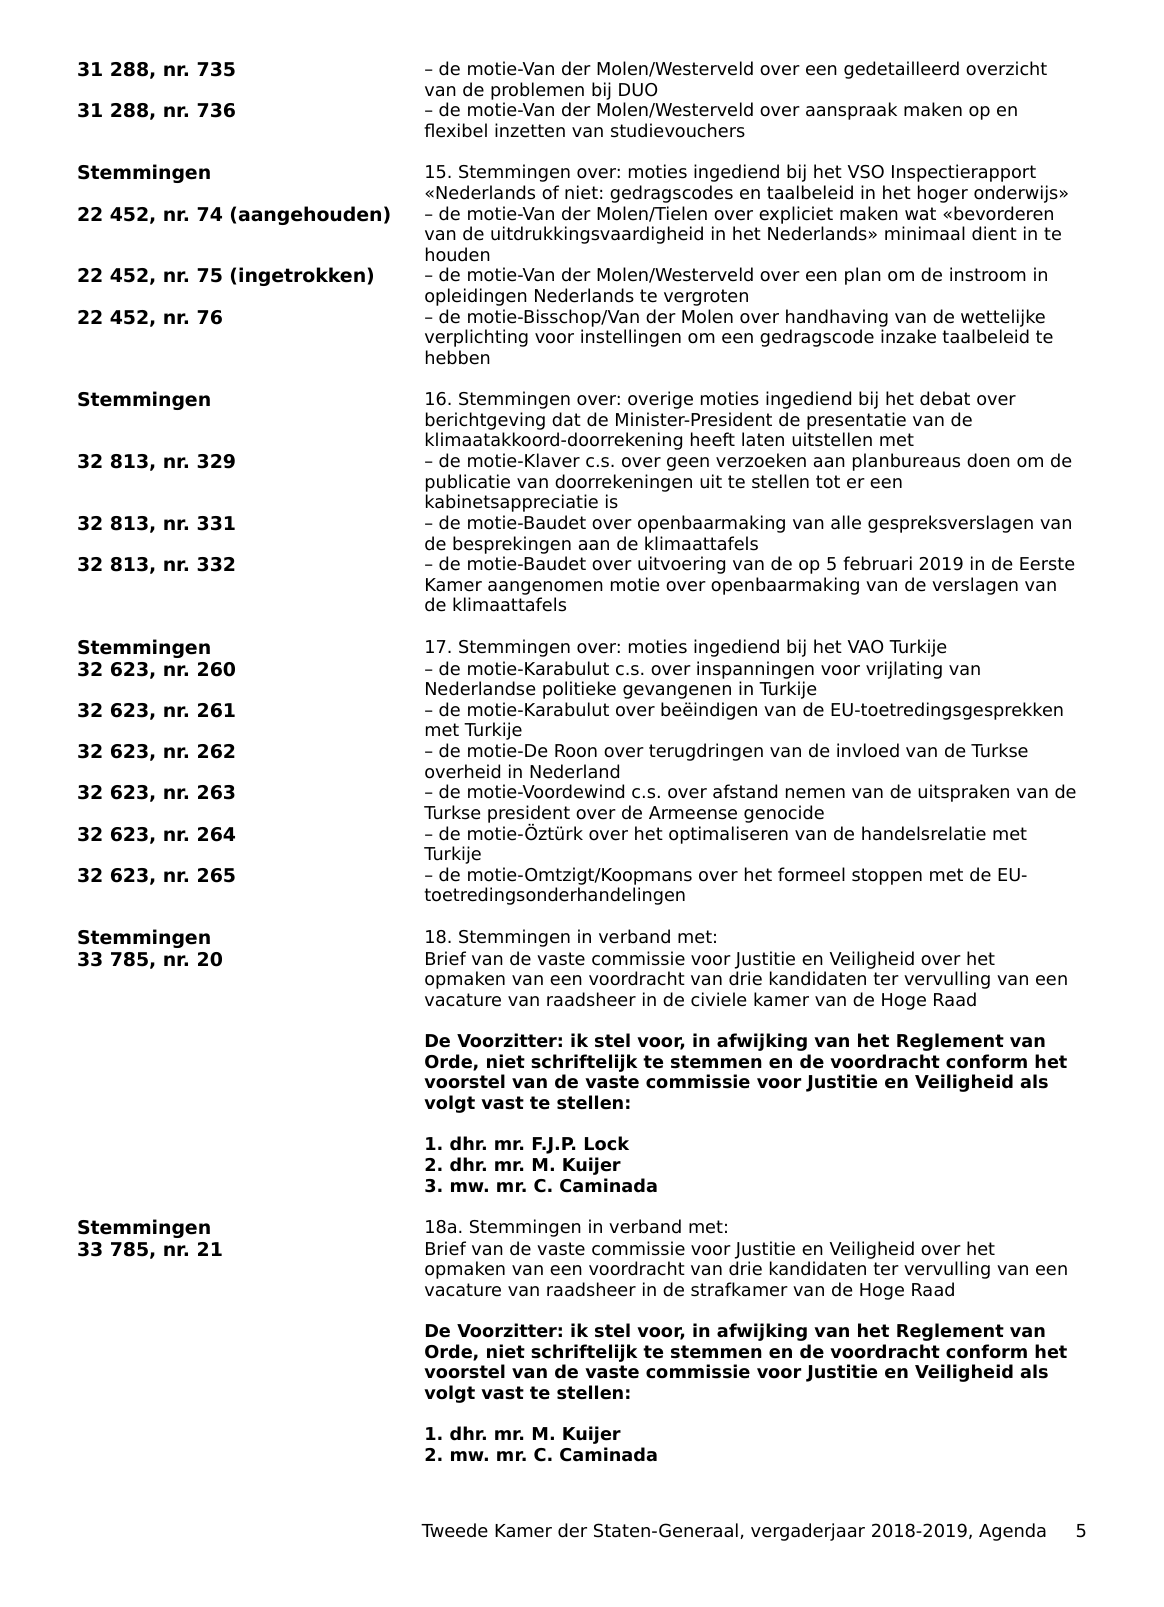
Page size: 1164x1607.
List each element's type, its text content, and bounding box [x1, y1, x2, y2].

table_cell [77, 1155, 401, 1176]
table_cell [77, 369, 401, 389]
table_cell 31 288, nr. 735 [77, 59, 401, 100]
table_cell [401, 1217, 418, 1239]
table_cell [77, 1404, 401, 1424]
table_cell 1. dhr. mr. M. Kuijer [418, 1424, 1087, 1445]
table_cell [401, 824, 418, 865]
table_cell 2. dhr. mr. M. Kuijer [418, 1155, 1087, 1176]
table_cell – de motie-Van der Molen/Tielen over expliciet maken wat «bevorderen van de uitdrukkingsvaardigheid in het Nederlands» minimaal dient in te houden [418, 204, 1087, 265]
table_cell 22 452, nr. 76 [77, 307, 401, 368]
table_cell [77, 1321, 401, 1404]
table_cell 16. Stemmingen over: overige moties ingediend bij het debat over berichtgeving dat de Minister-President de presentatie van de klimaatakkoord-doorrekening heeft laten uitstellen met [418, 389, 1087, 451]
table_cell [401, 513, 418, 554]
table_cell 22 452, nr. 75 (ingetrokken) [77, 265, 401, 307]
table_cell [401, 1155, 418, 1176]
table_cell [401, 1445, 418, 1466]
table_cell – de motie-Baudet over openbaarmaking van alle gespreksverslagen van de besprekingen aan de klimaattafels [418, 513, 1087, 554]
table_cell [401, 616, 418, 637]
table_cell [401, 1239, 418, 1301]
table_cell [77, 142, 401, 162]
table_cell – de motie-Van der Molen/Westerveld over een gedetailleerd overzicht van de problemen bij DUO [418, 59, 1087, 100]
table_cell [401, 1321, 418, 1404]
table_cell Brief van de vaste commissie voor Justitie en Veiligheid over het opmaken van een voordracht van drie kandidaten ter vervulling van een vacature van raadsheer in de strafkamer van de Hoge Raad [418, 1239, 1087, 1301]
table_cell [418, 616, 1087, 637]
table_cell – de motie-Karabulut c.s. over inspanningen voor vrijlating van Nederlandse politieke gevangenen in Turkije [418, 659, 1087, 700]
table_cell [401, 369, 418, 389]
table_cell [401, 100, 418, 142]
table_cell 15. Stemmingen over: moties ingediend bij het VSO Inspectierapport «Nederlands of niet: gedragscodes en taalbeleid in het hoger onderwijs» [418, 162, 1087, 203]
table_cell 32 623, nr. 265 [77, 865, 401, 906]
table_cell [401, 204, 418, 265]
table_cell 33 785, nr. 20 [77, 949, 401, 1011]
table_cell Stemmingen [77, 1217, 401, 1239]
table_cell [418, 369, 1087, 389]
table_cell [401, 927, 418, 949]
table_cell 3. mw. mr. C. Caminada [418, 1176, 1087, 1196]
table_cell [401, 554, 418, 616]
table_cell [77, 1445, 401, 1466]
table_cell [401, 389, 418, 451]
table_cell [401, 1134, 418, 1155]
table_cell 32 813, nr. 332 [77, 554, 401, 616]
table_cell [401, 700, 418, 741]
table_cell [401, 162, 418, 203]
table_cell [418, 1301, 1087, 1321]
table_cell [401, 142, 418, 162]
table_cell 32 623, nr. 263 [77, 782, 401, 823]
table_cell [77, 1031, 401, 1114]
table_cell [77, 1301, 401, 1321]
table_cell – de motie-Bisschop/Van der Molen over handhaving van de wettelijke verplichting voor instellingen om een gedragscode inzake taalbeleid te hebben [418, 307, 1087, 368]
table_cell – de motie-De Roon over terugdringen van de invloed van de Turkse overheid in Nederland [418, 741, 1087, 782]
table_cell [401, 1196, 418, 1217]
table_cell [77, 1134, 401, 1155]
table_cell Stemmingen [77, 389, 401, 451]
table_cell [418, 1114, 1087, 1134]
table_cell [401, 59, 418, 100]
table_cell [77, 616, 401, 637]
table_cell [401, 949, 418, 1011]
table_cell Brief van de vaste commissie voor Justitie en Veiligheid over het opmaken van een voordracht van drie kandidaten ter vervulling van een vacature van raadsheer in de civiele kamer van de Hoge Raad [418, 949, 1087, 1011]
table_cell 31 288, nr. 736 [77, 100, 401, 142]
table_cell [401, 1404, 418, 1424]
table_cell [401, 637, 418, 658]
table_cell 18. Stemmingen in verband met: [418, 927, 1087, 949]
table_cell [401, 1176, 418, 1196]
table_cell 32 813, nr. 331 [77, 513, 401, 554]
table_cell 17. Stemmingen over: moties ingediend bij het VAO Turkije [418, 637, 1087, 658]
table_cell 32 623, nr. 262 [77, 741, 401, 782]
table_cell 32 623, nr. 261 [77, 700, 401, 741]
table_cell [401, 659, 418, 700]
table_cell De Voorzitter: ik stel voor, in afwijking van het Reglement van Orde, niet schriftelijk te stemmen en de voordracht conform het voorstel van de vaste commissie voor Justitie en Veiligheid als volgt vast te stellen: [418, 1031, 1087, 1114]
table_cell – de motie-Klaver c.s. over geen verzoeken aan planbureaus doen om de publicatie van doorrekeningen uit te stellen tot er een kabinetsappreciatie is [418, 451, 1087, 513]
table_cell [401, 782, 418, 823]
table_cell 32 623, nr. 260 [77, 659, 401, 700]
table_cell 32 623, nr. 264 [77, 824, 401, 865]
table_cell [418, 1196, 1087, 1217]
table_cell [401, 1011, 418, 1031]
table_cell [418, 1404, 1087, 1424]
table_cell – de motie-Omtzigt/Koopmans over het formeel stoppen met de EU-toetredingsonderhandelingen [418, 865, 1087, 906]
table_cell De Voorzitter: ik stel voor, in afwijking van het Reglement van Orde, niet schriftelijk te stemmen en de voordracht conform het voorstel van de vaste commissie voor Justitie en Veiligheid als volgt vast te stellen: [418, 1321, 1087, 1404]
table_cell 32 813, nr. 329 [77, 451, 401, 513]
table_cell [77, 1424, 401, 1445]
table_cell [401, 865, 418, 906]
table_cell – de motie-Öztürk over het optimaliseren van de handelsrelatie met Turkije [418, 824, 1087, 865]
table_cell – de motie-Baudet over uitvoering van de op 5 februari 2019 in de Eerste Kamer aangenomen motie over openbaarmaking van de verslagen van de klimaattafels [418, 554, 1087, 616]
table_cell [401, 906, 418, 927]
table_cell Stemmingen [77, 162, 401, 203]
table_cell Stemmingen [77, 637, 401, 658]
table_cell [401, 1424, 418, 1445]
table_cell [77, 1114, 401, 1134]
table_cell [401, 451, 418, 513]
table_cell 33 785, nr. 21 [77, 1239, 401, 1301]
table_cell [418, 142, 1087, 162]
table_cell [401, 1114, 418, 1134]
table_cell 22 452, nr. 74 (aangehouden) [77, 204, 401, 265]
table_cell [77, 1011, 401, 1031]
table_cell [401, 1301, 418, 1321]
table_cell – de motie-Voordewind c.s. over afstand nemen van de uitspraken van de Turkse president over de Armeense genocide [418, 782, 1087, 823]
table_cell – de motie-Karabulut over beëindigen van de EU-toetredingsgesprekken met Turkije [418, 700, 1087, 741]
table_cell [401, 307, 418, 368]
table_cell 2. mw. mr. C. Caminada [418, 1445, 1087, 1466]
table_cell [401, 741, 418, 782]
table_cell 1. dhr. mr. F.J.P. Lock [418, 1134, 1087, 1155]
table_cell [401, 265, 418, 307]
table_cell [418, 1011, 1087, 1031]
table_cell – de motie-Van der Molen/Westerveld over een plan om de instroom in opleidingen Nederlands te vergroten [418, 265, 1087, 307]
table_cell [77, 906, 401, 927]
table_cell [77, 1176, 401, 1196]
table_cell 18a. Stemmingen in verband met: [418, 1217, 1087, 1239]
table_cell [401, 1031, 418, 1114]
table_cell [418, 906, 1087, 927]
table_cell [77, 1196, 401, 1217]
table_cell Stemmingen [77, 927, 401, 949]
table_cell – de motie-Van der Molen/Westerveld over aanspraak maken op en flexibel inzetten van studievouchers [418, 100, 1087, 142]
